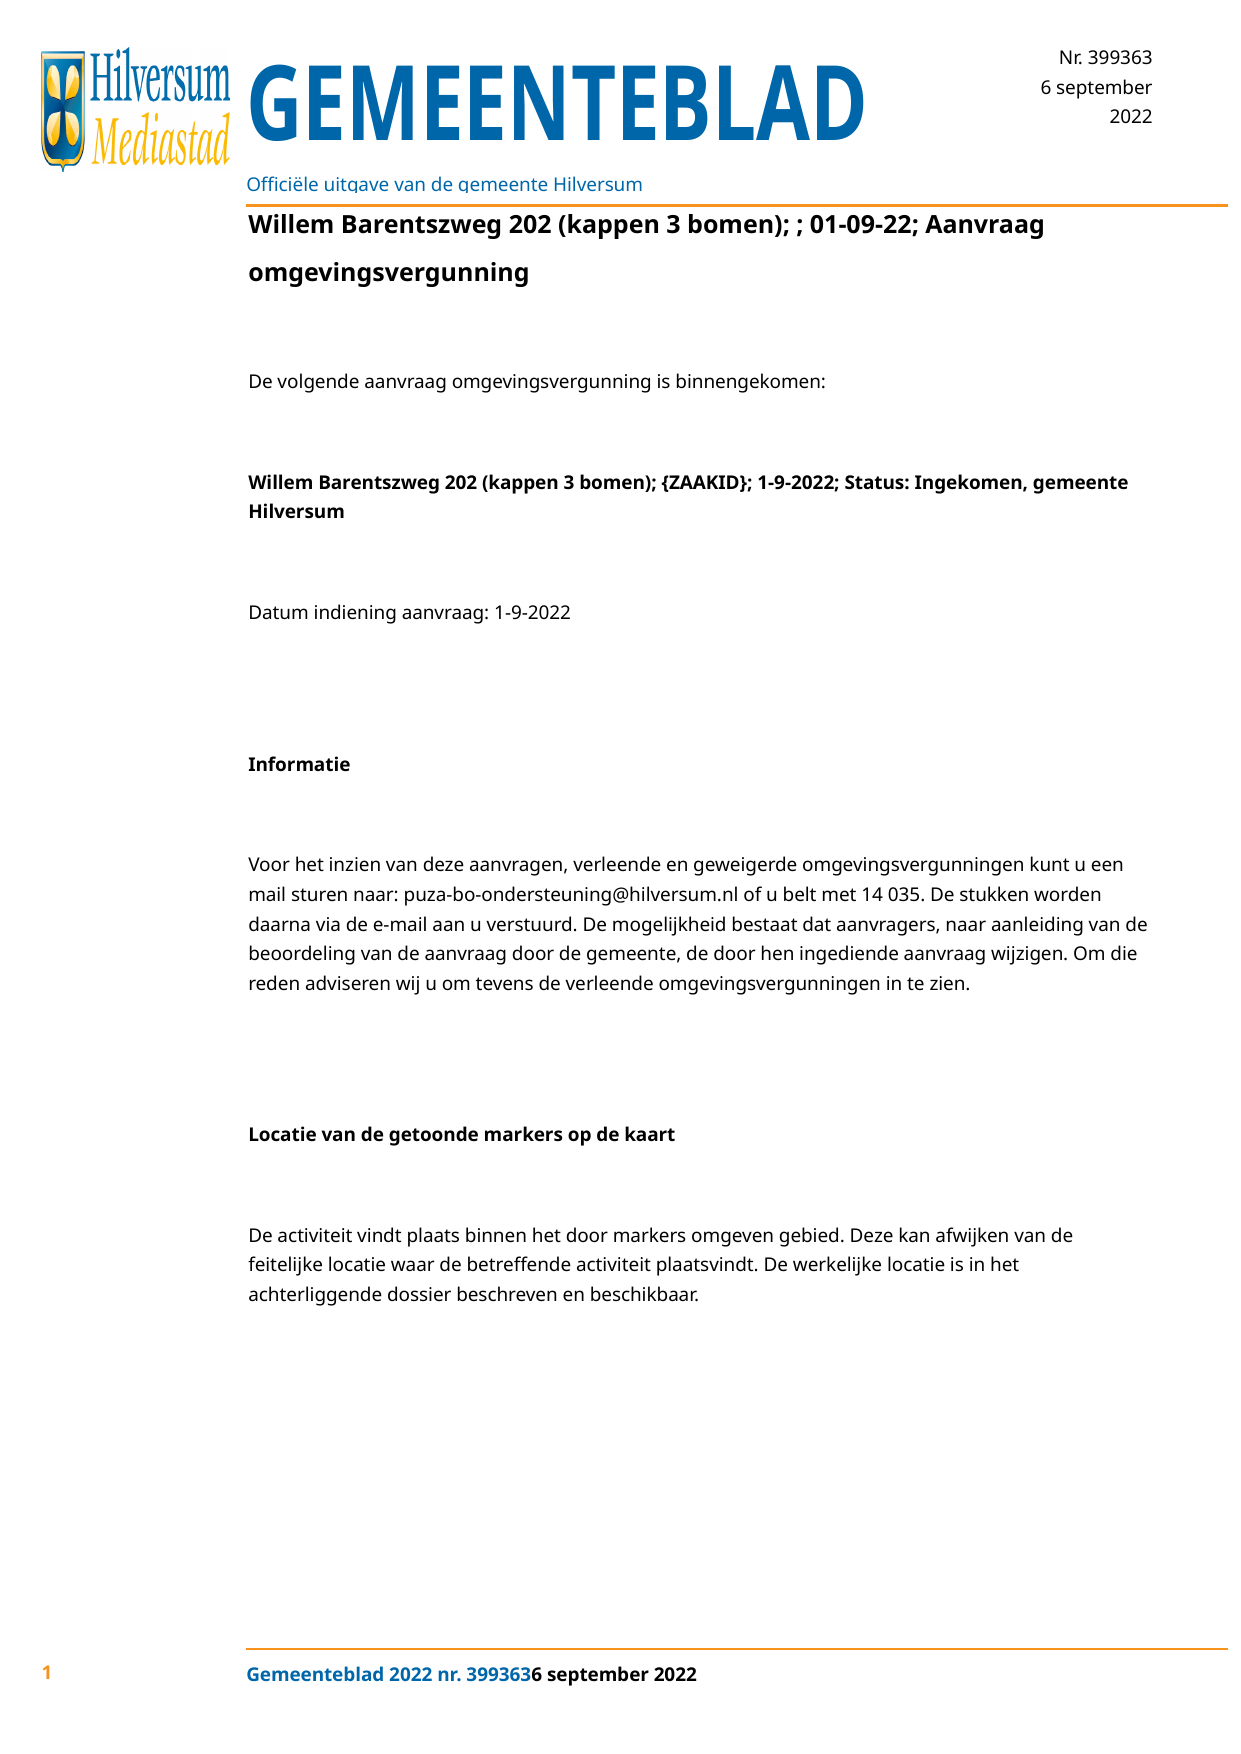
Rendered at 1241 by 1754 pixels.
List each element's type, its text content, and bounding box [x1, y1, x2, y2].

text De volgende aanvraag omgevingsvergunning is binnengekomen: [248, 368, 1152, 394]
text Willem Barentszweg 202 (kappen 3 bomen); ; 01-09-22; Aanvraag omgevingsvergunning [248, 207, 1152, 288]
text Locatie van de getoonde markers op de kaart [248, 1121, 1152, 1147]
text Willem Barentszweg 202 (kappen 3 bomen); {ZAAKID}; 1-9-2022; Status: Ingekomen, gemeente Hilversum [248, 469, 1152, 524]
text De activiteit vindt plaats binnen het door markers omgeven gebied. Deze kan afwijken van de feitelijke locatie waar de betreffende activiteit plaatsvindt. De werkelijke locatie is in het achterliggende dossier beschreven en beschikbaar. [248, 1222, 1152, 1307]
text Datum indiening aanvraag: 1-9-2022 [248, 599, 1152, 625]
text Voor het inzien van deze aanvragen, verleende en geweigerde omgevingsvergunningen kunt u een mail sturen naar: puza-bo-ondersteuning@hilversum.nl of u belt met 14 035. De stukken worden daarna via de e-mail aan u verstuurd. De mogelijkheid bestaat dat aanvragers, naar aanleiding van de beoordeling van de aanvraag door de gemeente, de door hen ingediende aanvraag wijzigen. Om die reden adviseren wij u om tevens de verleende omgevingsvergunningen in te zien. [248, 852, 1152, 996]
text Informatie [248, 751, 1152, 777]
picture [41, 47, 231, 172]
